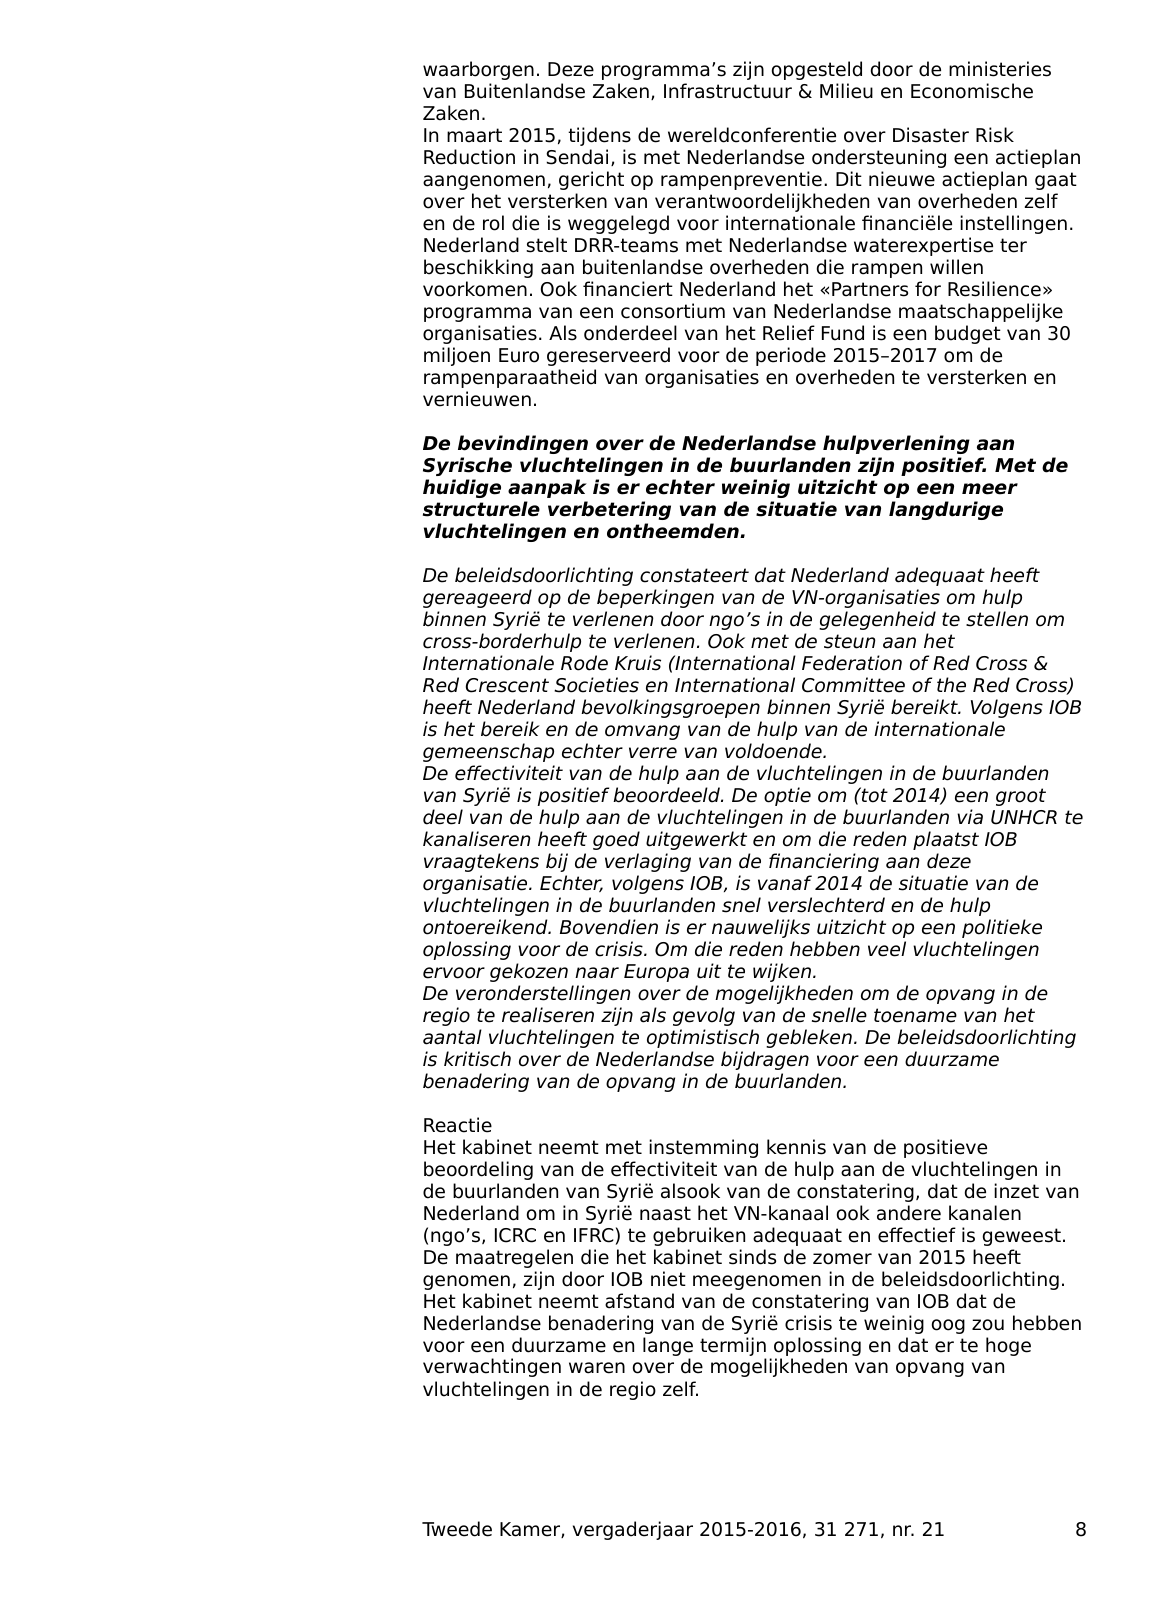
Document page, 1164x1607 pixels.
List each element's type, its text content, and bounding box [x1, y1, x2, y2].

text De beleidsdoorlichting constateert dat Nederland adequaat heeft gereageerd op de beperkingen van de VN-organisaties om hulp binnen Syrië te verlenen door ngo’s in de gelegenheid te stellen om cross-borderhulp te verlenen. Ook met de steun aan het Internationale Rode Kruis (International Federation of Red Cross & Red Crescent Societies en International Committee of the Red Cross) heeft Nederland bevolkingsgroepen binnen Syrië bereikt. Volgens IOB is het bereik en de omvang van de hulp van de internationale gemeenschap echter verre van voldoende. [422, 565, 1087, 763]
text In maart 2015, tijdens de wereldconferentie over Disaster Risk Reduction in Sendai, is met Nederlandse ondersteuning een actieplan aangenomen, gericht op rampenpreventie. Dit nieuwe actieplan gaat over het versterken van verantwoordelijkheden van overheden zelf en de rol die is weggelegd voor internationale financiële instellingen. Nederland stelt DRR-teams met Nederlandse waterexpertise ter beschikking aan buitenlandse overheden die rampen willen voorkomen. Ook financiert Nederland het «Partners for Resilience» programma van een consortium van Nederlandse maatschappelijke organisaties. Als onderdeel van het Relief Fund is een budget van 30 miljoen Euro gereserveerd voor de periode 2015–2017 om de rampenparaatheid van organisaties en overheden te versterken en vernieuwen. [422, 125, 1087, 411]
text De effectiviteit van de hulp aan de vluchtelingen in de buurlanden van Syrië is positief beoordeeld. De optie om (tot 2014) een groot deel van de hulp aan de vluchtelingen in de buurlanden via UNHCR te kanaliseren heeft goed uitgewerkt en om die reden plaatst IOB vraagtekens bij de verlaging van de financiering aan deze organisatie. Echter, volgens IOB, is vanaf 2014 de situatie van de vluchtelingen in de buurlanden snel verslechterd en de hulp ontoereikend. Bovendien is er nauwelijks uitzicht op een politieke oplossing voor de crisis. Om die reden hebben veel vluchtelingen ervoor gekozen naar Europa uit te wijken. [422, 763, 1087, 983]
text Het kabinet neemt met instemming kennis van de positieve beoordeling van de effectiviteit van de hulp aan de vluchtelingen in de buurlanden van Syrië alsook van de constatering, dat de inzet van Nederland om in Syrië naast het VN-kanaal ook andere kanalen (ngo’s, ICRC en IFRC) te gebruiken adequaat en effectief is geweest. De maatregelen die het kabinet sinds de zomer van 2015 heeft genomen, zijn door IOB niet meegenomen in de beleidsdoorlichting. Het kabinet neemt afstand van de constatering van IOB dat de Nederlandse benadering van de Syrië crisis te weinig oog zou hebben voor een duurzame en lange termijn oplossing en dat er te hoge verwachtingen waren over de mogelijkheden van opvang van vluchtelingen in de regio zelf. [422, 1137, 1087, 1400]
text De veronderstellingen over de mogelijkheden om de opvang in de regio te realiseren zijn als gevolg van de snelle toename van het aantal vluchtelingen te optimistisch gebleken. De beleidsdoorlichting is kritisch over de Nederlandse bijdragen voor een duurzame benadering van de opvang in de buurlanden. [422, 983, 1087, 1092]
text Reactie [422, 1115, 1087, 1137]
text waarborgen. Deze programma’s zijn opgesteld door de ministeries van Buitenlandse Zaken, Infrastructuur & Milieu en Economische Zaken. [422, 59, 1087, 125]
text De bevindingen over de Nederlandse hulpverlening aan Syrische vluchtelingen in de buurlanden zijn positief. Met de huidige aanpak is er echter weinig uitzicht op een meer structurele verbetering van de situatie van langdurige vluchtelingen en ontheemden. [422, 433, 1087, 543]
